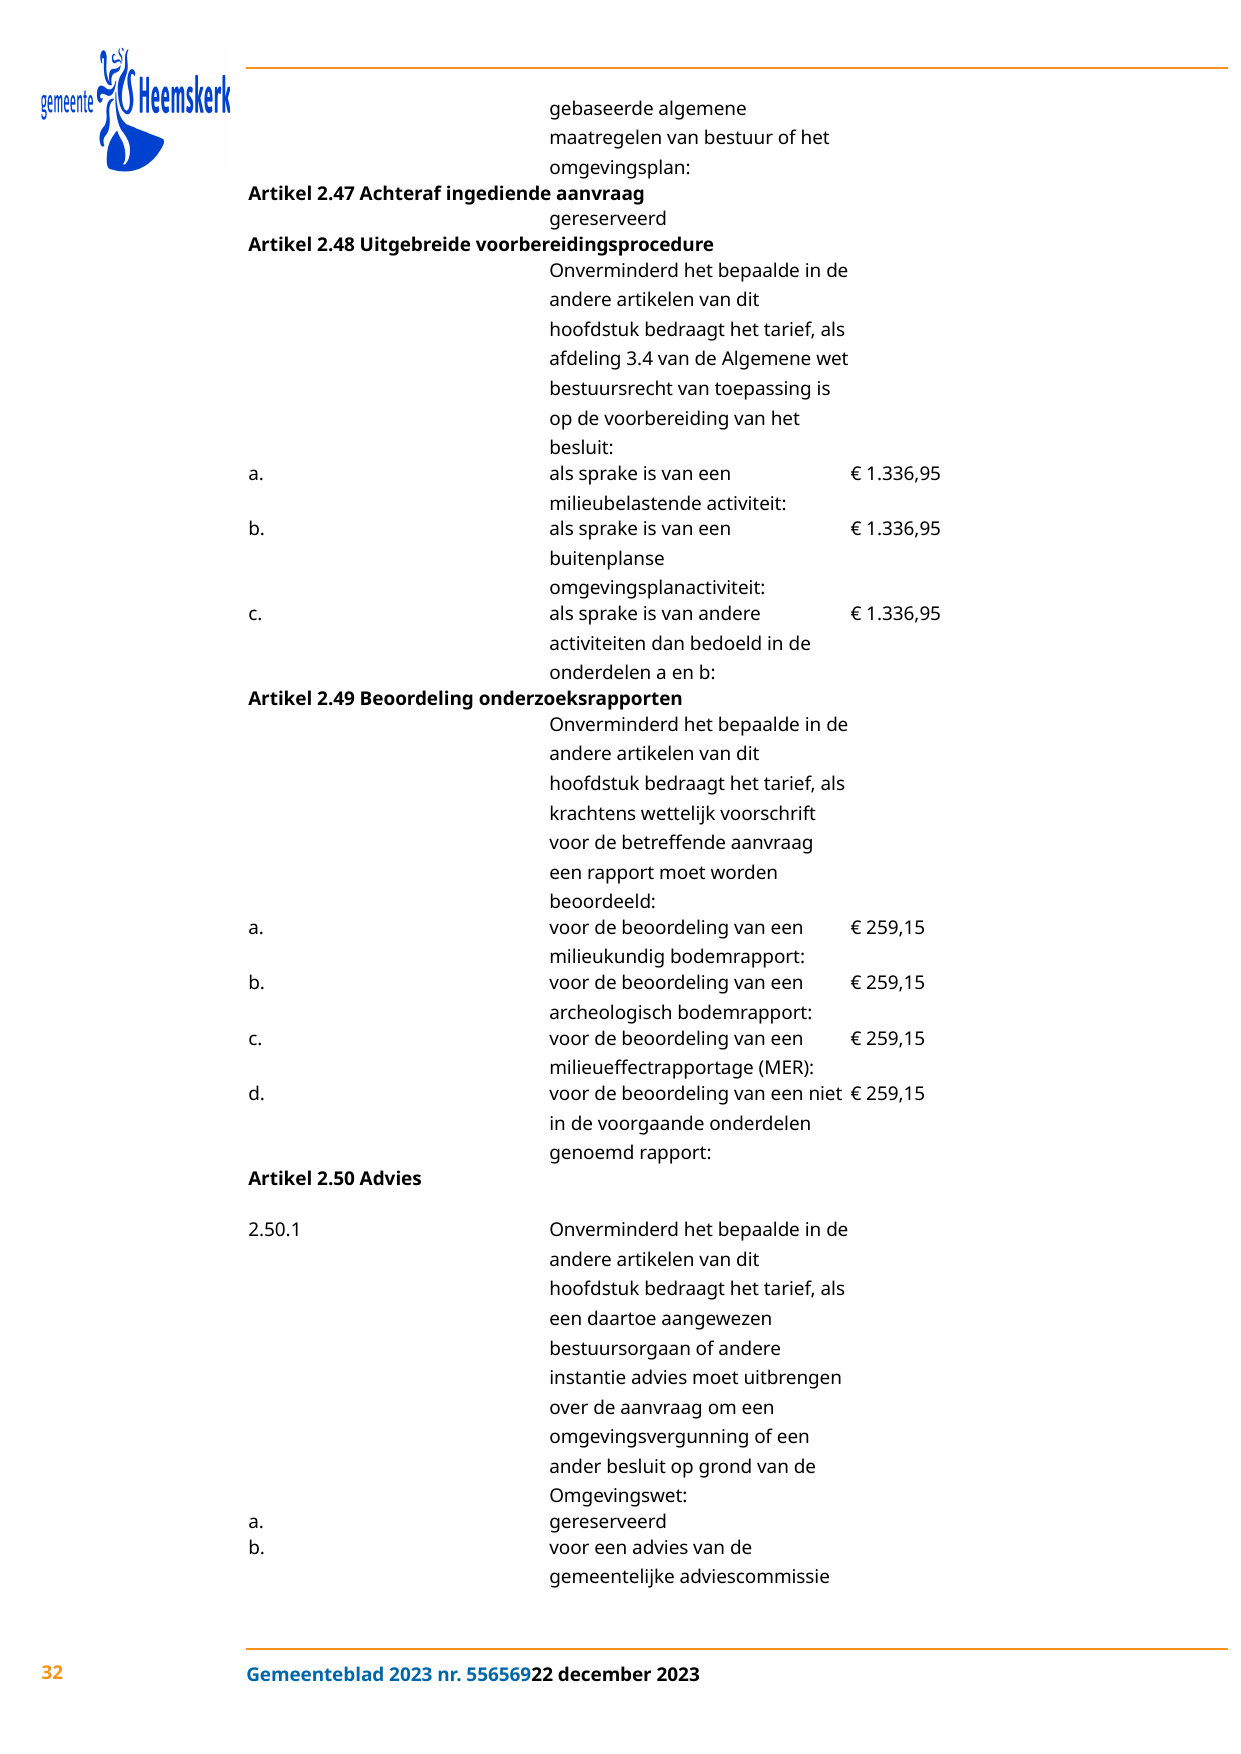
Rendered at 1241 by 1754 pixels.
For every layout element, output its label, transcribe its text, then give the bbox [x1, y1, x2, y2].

table_cell b. [248, 1534, 549, 1589]
table_cell [248, 95, 549, 180]
table_cell voor de beoordeling van een archeologisch bodemrapport: [549, 970, 850, 1025]
table_cell c. [248, 1025, 549, 1080]
table_cell [850, 711, 1152, 914]
table_cell als sprake is van een milieubelastende activiteit: [549, 460, 850, 515]
table_cell b. [248, 515, 549, 600]
table_cell € 259,15 [850, 914, 1152, 969]
table_cell [248, 1191, 549, 1216]
table_cell [850, 1191, 1152, 1216]
table_cell voor de beoordeling van een niet in de voorgaande onderdelen genoemd rapport: [549, 1080, 850, 1165]
table_cell a. [248, 914, 549, 969]
table_cell [248, 711, 549, 914]
table_cell Artikel 2.50 Advies [248, 1165, 1152, 1191]
table_cell b. [248, 970, 549, 1025]
table_cell 2.50.1 [248, 1216, 549, 1508]
table_cell gereserveerd [549, 1509, 850, 1534]
table_cell [850, 1534, 1152, 1589]
table_cell voor een advies van de gemeentelijke adviescommissie [549, 1534, 850, 1589]
table_cell [850, 95, 1152, 180]
table_cell [850, 1509, 1152, 1534]
table_cell Onverminderd het bepaalde in de andere artikelen van dit hoofdstuk bedraagt het tarief, als afdeling 3.4 van de Algemene wet bestuursrecht van toepassing is op de voorbereiding van het besluit: [549, 257, 850, 460]
table_cell als sprake is van andere activiteiten dan bedoeld in de onderdelen a en b: [549, 600, 850, 685]
table_cell d. [248, 1080, 549, 1165]
table_cell gebaseerde algemene maatregelen van bestuur of het omgevingsplan: [549, 95, 850, 180]
table_cell [248, 205, 549, 231]
table_cell c. [248, 600, 549, 685]
table_cell voor de beoordeling van een milieukundig bodemrapport: [549, 914, 850, 969]
table_cell € 259,15 [850, 1025, 1152, 1080]
table_cell Artikel 2.49 Beoordeling onderzoeksrapporten [248, 685, 1152, 711]
table_cell Artikel 2.47 Achteraf ingediende aanvraag [248, 180, 1152, 205]
table_cell € 259,15 [850, 1080, 1152, 1165]
table_cell € 1.336,95 [850, 515, 1152, 600]
table_cell a. [248, 1509, 549, 1534]
picture [41, 47, 231, 172]
table_cell gereserveerd [549, 205, 850, 231]
table_cell [850, 205, 1152, 231]
table_cell € 1.336,95 [850, 460, 1152, 515]
table_cell [248, 257, 549, 460]
table_cell Onverminderd het bepaalde in de andere artikelen van dit hoofdstuk bedraagt het tarief, als een daartoe aangewezen bestuursorgaan of andere instantie advies moet uitbrengen over de aanvraag om een omgevingsvergunning of een ander besluit op grond van de Omgevingswet: [549, 1216, 850, 1508]
table_cell € 259,15 [850, 970, 1152, 1025]
table_cell Artikel 2.48 Uitgebreide voorbereidingsprocedure [248, 231, 1152, 257]
table_cell a. [248, 460, 549, 515]
table_cell € 1.336,95 [850, 600, 1152, 685]
table_cell voor de beoordeling van een milieueffectrapportage (MER): [549, 1025, 850, 1080]
table_cell Onverminderd het bepaalde in de andere artikelen van dit hoofdstuk bedraagt het tarief, als krachtens wettelijk voorschrift voor de betreffende aanvraag een rapport moet worden beoordeeld: [549, 711, 850, 914]
table_cell [549, 1191, 850, 1216]
table_cell [850, 257, 1152, 460]
table_cell als sprake is van een buitenplanse omgevingsplanactiviteit: [549, 515, 850, 600]
table_cell [850, 1216, 1152, 1508]
